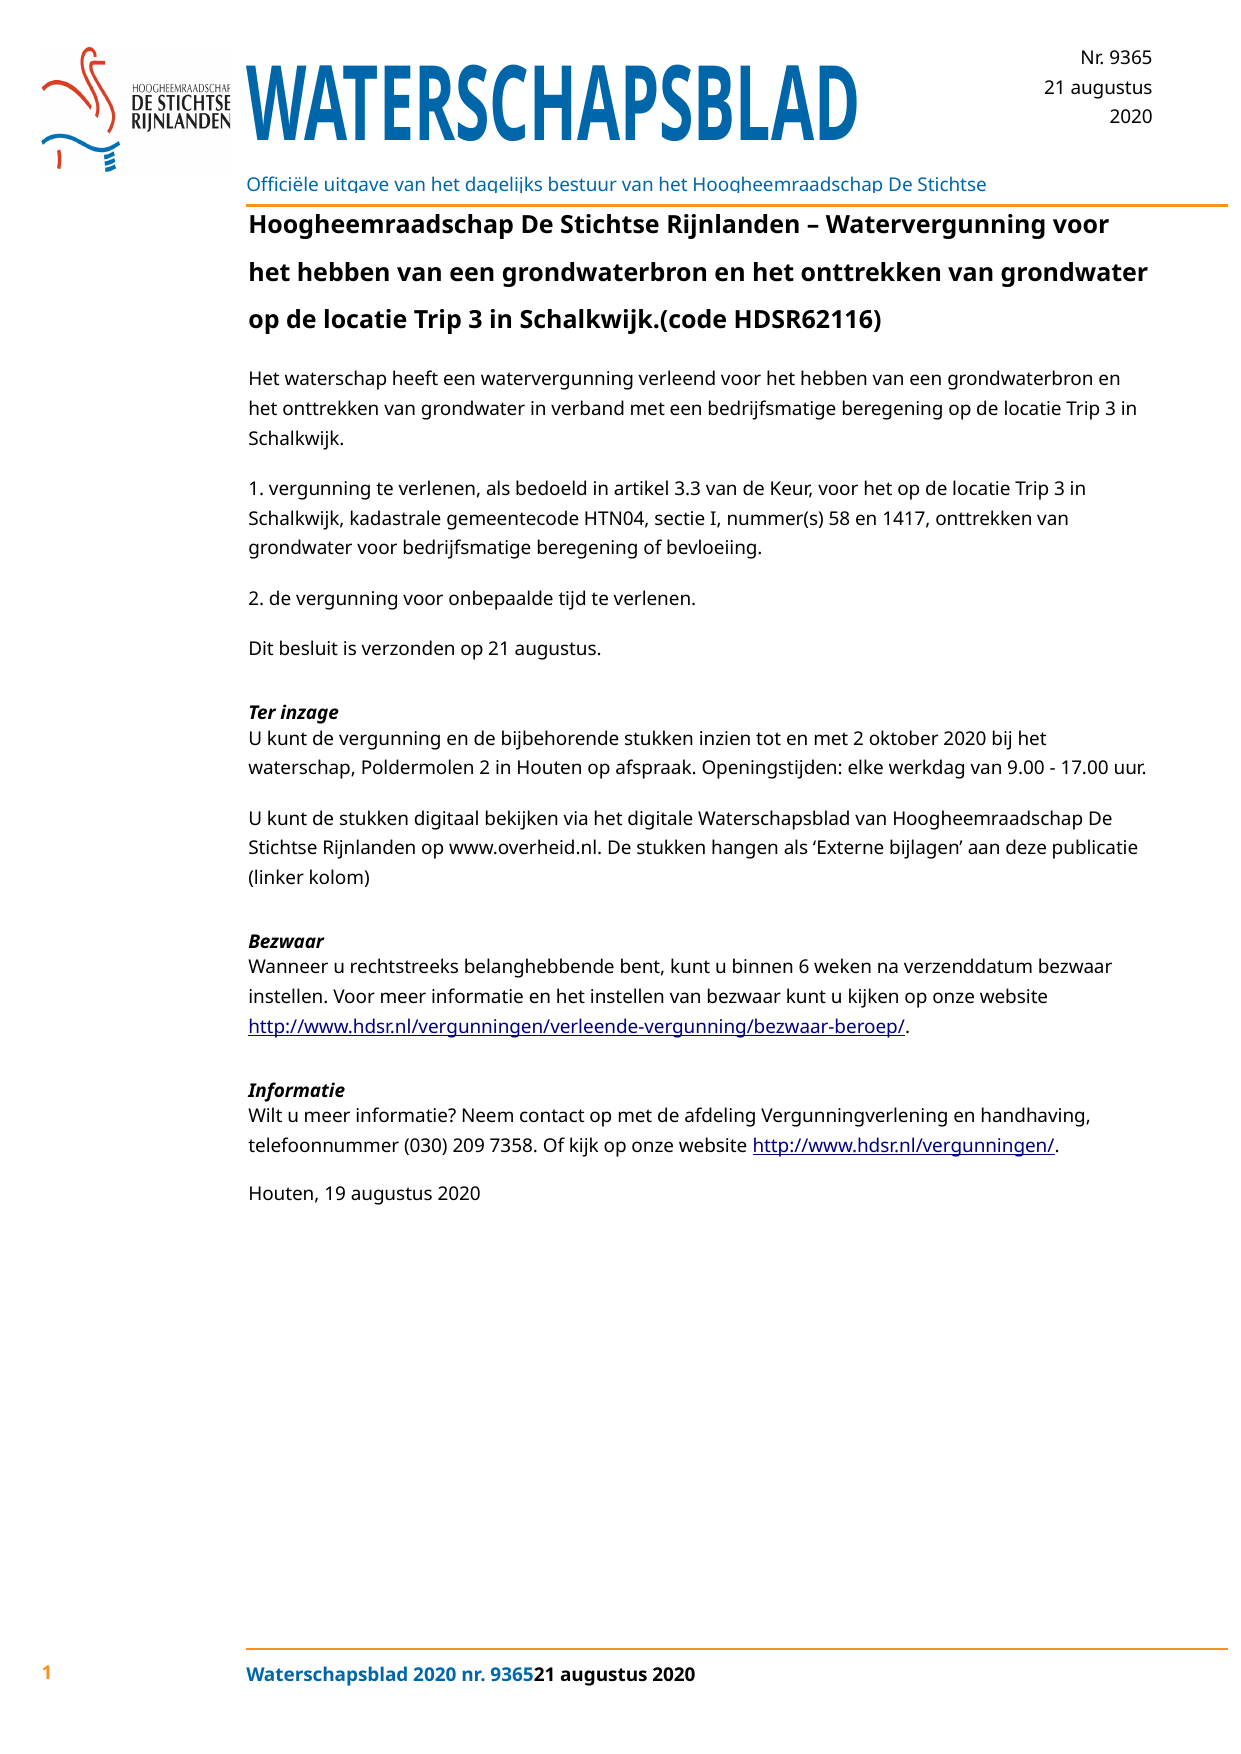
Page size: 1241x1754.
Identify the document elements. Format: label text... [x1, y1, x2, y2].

text Wilt u meer informatie? Neem contact op met de afdeling Vergunningverlening en handhaving, telefoonnummer (030) 209 7358. Of kijk op onze website http://www.hdsr.nl/vergunningen/. [248, 1102, 1152, 1158]
text U kunt de stukken digitaal bekijken via het digitale Waterschapsblad van Hoogheemraadschap De Stichtse Rijnlanden op www.overheid.nl. De stukken hangen als ‘Externe bijlagen’ aan deze publicatie (linker kolom) [248, 805, 1152, 890]
text Houten, 19 augustus 2020 [248, 1180, 1152, 1206]
text 1. vergunning te verlenen, als bedoeld in artikel 3.3 van de Keur, voor het op de locatie Trip 3 in Schalkwijk, kadastrale gemeentecode HTN04, sectie I, nummer(s) 58 en 1417, onttrekken van grondwater voor bedrijfsmatige beregening of bevloeiing. [248, 475, 1152, 560]
text Hoogheemraadschap De Stichtse Rijnlanden – Watervergunning voor het hebben van een grondwaterbron en het onttrekken van grondwater op de locatie Trip 3 in Schalkwijk.(code HDSR62116) [248, 207, 1152, 336]
text Bezwaar [248, 928, 1152, 954]
text Dit besluit is verzonden op 21 augustus. [248, 635, 1152, 661]
text Het waterschap heeft een watervergunning verleend voor het hebben van een grondwaterbron en het onttrekken van grondwater in verband met een bedrijfsmatige beregening op de locatie Trip 3 in Schalkwijk. [248, 366, 1152, 450]
picture [41, 47, 231, 172]
text U kunt de vergunning en de bijbehorende stukken inzien tot en met 2 oktober 2020 bij het waterschap, Poldermolen 2 in Houten op afspraak. Openingstijden: elke werkdag van 9.00 - 17.00 uur. [248, 725, 1152, 780]
text Wanneer u rechtstreeks belanghebbende bent, kunt u binnen 6 weken na verzenddatum bezwaar instellen. Voor meer informatie en het instellen van bezwaar kunt u kijken op onze website http://www.hdsr.nl/vergunningen/verleende-vergunning/bezwaar-beroep/. [248, 954, 1152, 1038]
text Ter inzage [248, 699, 1152, 725]
text 2. de vergunning voor onbepaalde tijd te verlenen. [248, 585, 1152, 610]
text Informatie [248, 1077, 1152, 1102]
